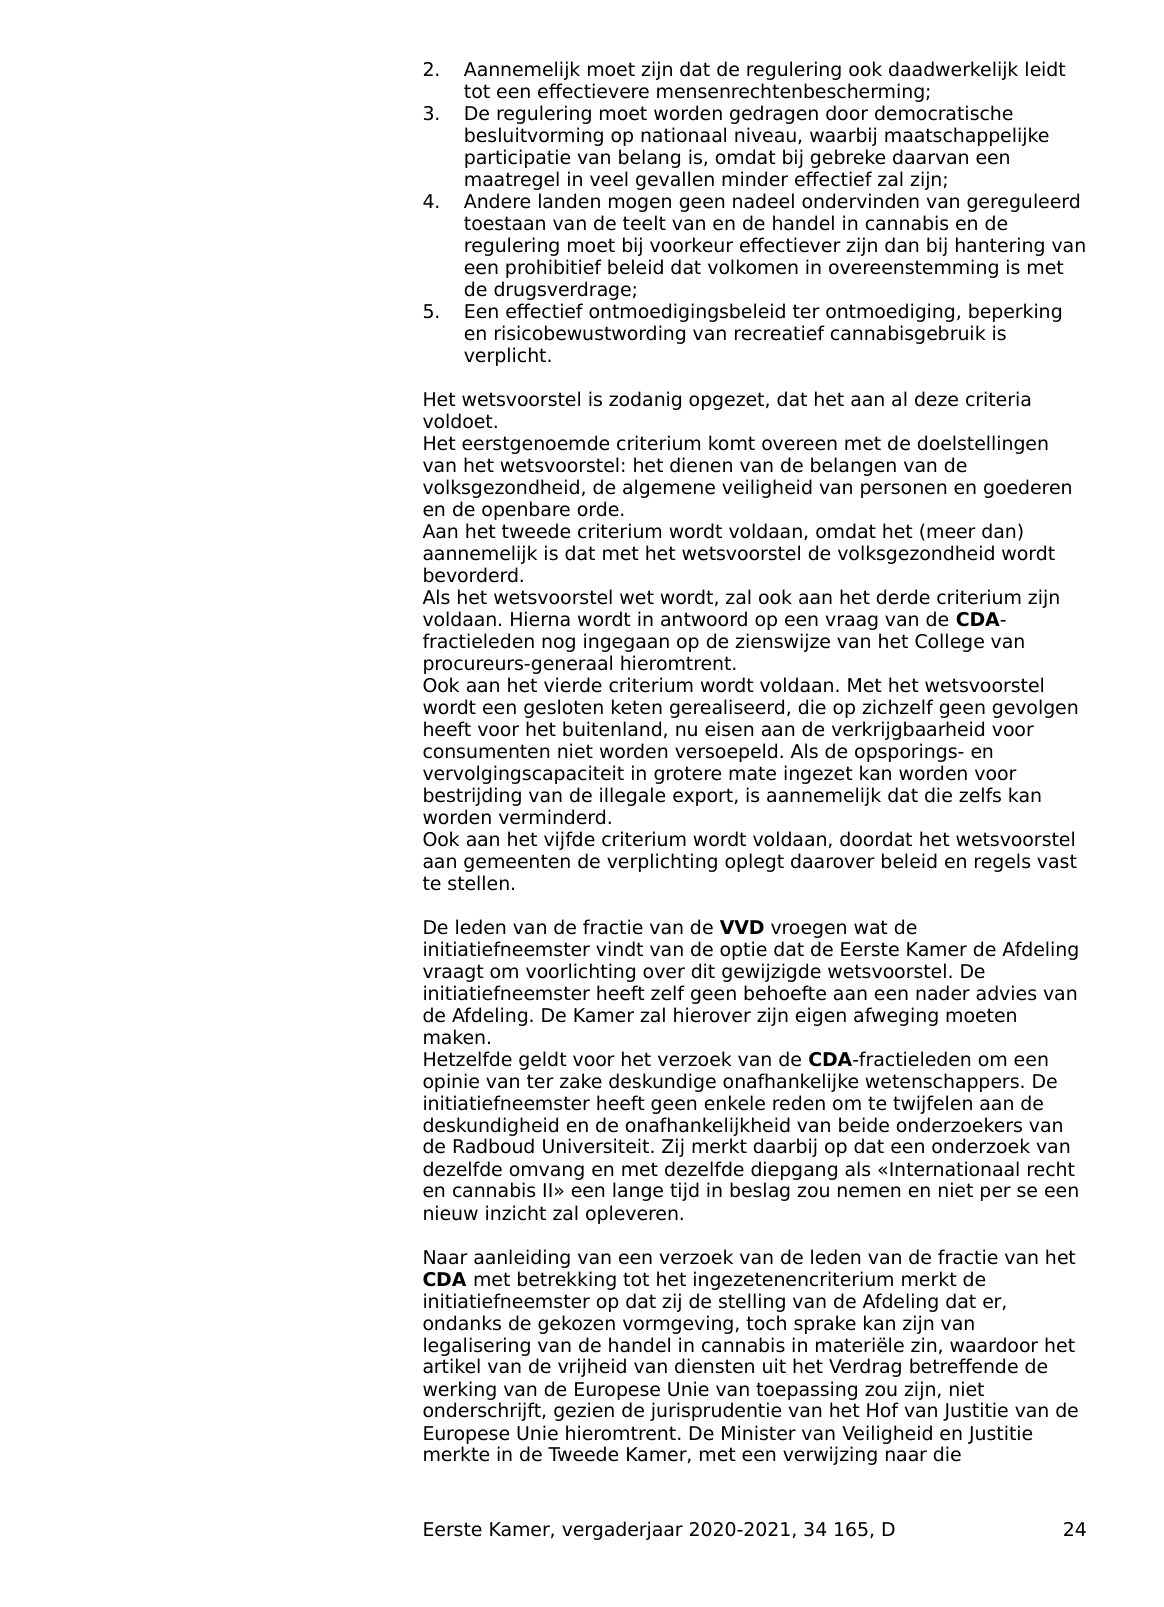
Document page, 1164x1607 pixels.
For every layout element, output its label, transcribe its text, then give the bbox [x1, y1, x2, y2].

text De leden van de fractie van de VVD vroegen wat de initiatiefneemster vindt van de optie dat de Eerste Kamer de Afdeling vraagt om voorlichting over dit gewijzigde wetsvoorstel. De initiatiefneemster heeft zelf geen behoefte aan een nader advies van de Afdeling. De Kamer zal hierover zijn eigen afweging moeten maken. [422, 917, 1087, 1048]
text Ook aan het vijfde criterium wordt voldaan, doordat het wetsvoorstel aan gemeenten de verplichting oplegt daarover beleid en regels vast te stellen. [422, 828, 1087, 894]
text 3. De regulering moet worden gedragen door democratische besluitvorming op nationaal niveau, waarbij maatschappelijke participatie van belang is, omdat bij gebreke daarvan een maatregel in veel gevallen minder effectief zal zijn; [422, 103, 1087, 191]
text Het wetsvoorstel is zodanig opgezet, dat het aan al deze criteria voldoet. [422, 389, 1087, 433]
text Aan het tweede criterium wordt voldaan, omdat het (meer dan) aannemelijk is dat met het wetsvoorstel de volksgezondheid wordt bevorderd. [422, 521, 1087, 587]
text Hetzelfde geldt voor het verzoek van de CDA-fractieleden om een opinie van ter zake deskundige onafhankelijke wetenschappers. De initiatiefneemster heeft geen enkele reden om te twijfelen aan de deskundigheid en de onafhankelijkheid van beide onderzoekers van de Radboud Universiteit. Zij merkt daarbij op dat een onderzoek van dezelfde omvang en met dezelfde diepgang als «Internationaal recht en cannabis II» een lange tijd in beslag zou nemen en niet per se een nieuw inzicht zal opleveren. [422, 1048, 1087, 1224]
text Het eerstgenoemde criterium komt overeen met de doelstellingen van het wetsvoorstel: het dienen van de belangen van de volksgezondheid, de algemene veiligheid van personen en goederen en de openbare orde. [422, 433, 1087, 521]
text Naar aanleiding van een verzoek van de leden van de fractie van het CDA met betrekking tot het ingezetenencriterium merkt de initiatiefneemster op dat zij de stelling van de Afdeling dat er, ondanks de gekozen vormgeving, toch sprake kan zijn van legalisering van de handel in cannabis in materiële zin, waardoor het artikel van de vrijheid van diensten uit het Verdrag betreffende de werking van de Europese Unie van toepassing zou zijn, niet onderschrijft, gezien de jurisprudentie van het Hof van Justitie van de Europese Unie hieromtrent. De Minister van Veiligheid en Justitie merkte in de Tweede Kamer, met een verwijzing naar die [422, 1247, 1087, 1466]
text Ook aan het vierde criterium wordt voldaan. Met het wetsvoorstel wordt een gesloten keten gerealiseerd, die op zichzelf geen gevolgen heeft voor het buitenland, nu eisen aan de verkrijgbaarheid voor consumenten niet worden versoepeld. Als de opsporings- en vervolgingscapaciteit in grotere mate ingezet kan worden voor bestrijding van de illegale export, is aannemelijk dat die zelfs kan worden verminderd. [422, 675, 1087, 828]
text 2. Aannemelijk moet zijn dat de regulering ook daadwerkelijk leidt tot een effectievere mensenrechtenbescherming; [422, 59, 1087, 103]
text 5. Een effectief ontmoedigingsbeleid ter ontmoediging, beperking en risicobewustwording van recreatief cannabisgebruik is verplicht. [422, 301, 1087, 367]
text Als het wetsvoorstel wet wordt, zal ook aan het derde criterium zijn voldaan. Hierna wordt in antwoord op een vraag van de CDA-fractieleden nog ingegaan op de zienswijze van het College van procureurs-generaal hieromtrent. [422, 587, 1087, 675]
text 4. Andere landen mogen geen nadeel ondervinden van gereguleerd toestaan van de teelt van en de handel in cannabis en de regulering moet bij voorkeur effectiever zijn dan bij hantering van een prohibitief beleid dat volkomen in overeenstemming is met de drugsverdrage; [422, 191, 1087, 301]
